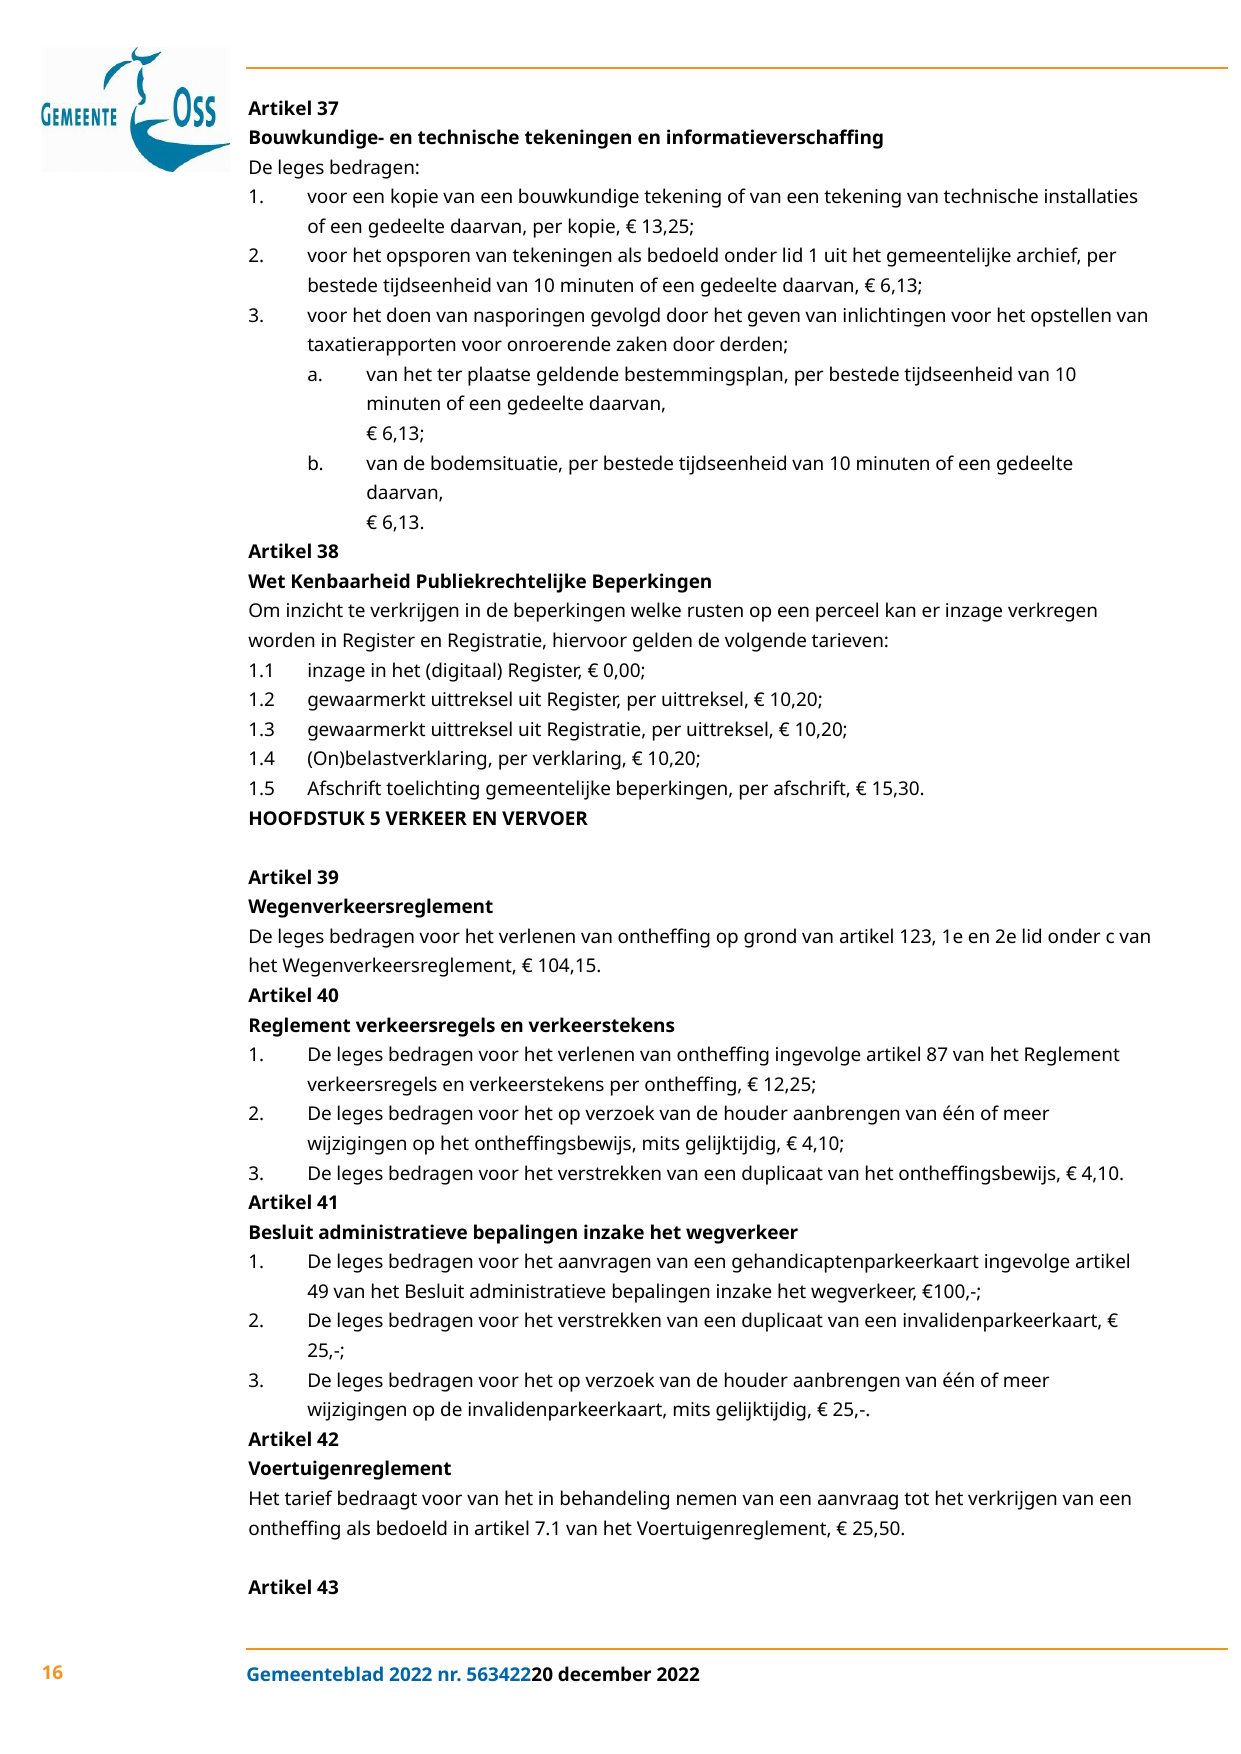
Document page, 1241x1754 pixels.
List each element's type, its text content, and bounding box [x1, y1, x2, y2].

text Artikel 38 [248, 538, 1152, 564]
picture [41, 47, 231, 172]
text Artikel 43 [248, 1574, 1152, 1600]
text Besluit administratieve bepalingen inzake het wegverkeer [248, 1219, 1152, 1245]
text Om inzicht te verkrijgen in de beperkingen welke rusten op een perceel kan er inzage verkregen worden in Register en Registratie, hiervoor gelden de volgende tarieven: [248, 598, 1152, 653]
text HOOFDSTUK 5 VERKEER EN VERVOER [248, 805, 1152, 831]
text Wet Kenbaarheid Publiekrechtelijke Beperkingen [248, 568, 1152, 594]
list De leges bedragen voor het op verzoek van de houder aanbrengen van één of meer wijzigingen op het ontheffingsbewijs, mits gelijktijdig, € 4,10; [248, 1101, 1152, 1156]
list voor het doen van nasporingen gevolgd door het geven van inlichtingen voor het opstellen van taxatierapporten voor onroerende zaken door derden; [248, 302, 1152, 357]
text Reglement verkeersregels en verkeerstekens [248, 1012, 1152, 1038]
list € 6,13; [307, 420, 1152, 446]
text Voertuigenreglement [248, 1456, 1152, 1481]
list De leges bedragen voor het verstrekken van een duplicaat van een invalidenparkeerkaart, € 25,-; [248, 1308, 1152, 1363]
text De leges bedragen: [248, 154, 1152, 180]
text De leges bedragen voor het verlenen van ontheffing op grond van artikel 123, 1e en 2e lid onder c van het Wegenverkeersreglement, € 104,15. [248, 923, 1152, 978]
text Artikel 39 [248, 864, 1152, 890]
text Artikel 40 [248, 982, 1152, 1008]
text Artikel 41 [248, 1189, 1152, 1215]
list voor een kopie van een bouwkundige tekening of van een tekening van technische installaties of een gedeelte daarvan, per kopie, € 13,25; [248, 183, 1152, 239]
list gewaarmerkt uittreksel uit Registratie, per uittreksel, € 10,20; [248, 716, 1152, 742]
list inzage in het (digitaal) Register, € 0,00; [248, 657, 1152, 683]
list Afschrift toelichting gemeentelijke beperkingen, per afschrift, € 15,30. [248, 775, 1152, 801]
text Artikel 37 [248, 95, 1152, 121]
list € 6,13. [307, 509, 1152, 535]
list De leges bedragen voor het verstrekken van een duplicaat van het ontheffingsbewijs, € 4,10. [248, 1160, 1152, 1186]
text Het tarief bedraagt voor van het in behandeling nemen van een aanvraag tot het verkrijgen van een ontheffing als bedoeld in artikel 7.1 van het Voertuigenreglement, € 25,50. [248, 1485, 1152, 1541]
text Bouwkundige- en technische tekeningen en informatieverschaffing [248, 124, 1152, 150]
list (On)belastverklaring, per verklaring, € 10,20; [248, 746, 1152, 771]
list De leges bedragen voor het op verzoek van de houder aanbrengen van één of meer wijzigingen op de invalidenparkeerkaart, mits gelijktijdig, € 25,-. [248, 1367, 1152, 1422]
list voor het opsporen van tekeningen als bedoeld onder lid 1 uit het gemeentelijke archief, per bestede tijdseenheid van 10 minuten of een gedeelte daarvan, € 6,13; [248, 243, 1152, 298]
list van het ter plaatse geldende bestemmingsplan, per bestede tijdseenheid van 10 minuten of een gedeelte daarvan, [307, 361, 1152, 416]
list van de bodemsituatie, per bestede tijdseenheid van 10 minuten of een gedeelte daarvan, [307, 450, 1152, 505]
list De leges bedragen voor het verlenen van ontheffing ingevolge artikel 87 van het Reglement verkeersregels en verkeerstekens per ontheffing, € 12,25; [248, 1041, 1152, 1097]
text Wegenverkeersreglement [248, 893, 1152, 919]
text Artikel 42 [248, 1426, 1152, 1452]
list De leges bedragen voor het aanvragen van een gehandicaptenparkeerkaart ingevolge artikel 49 van het Besluit administratieve bepalingen inzake het wegverkeer, €100,-; [248, 1248, 1152, 1304]
list gewaarmerkt uittreksel uit Register, per uittreksel, € 10,20; [248, 686, 1152, 712]
